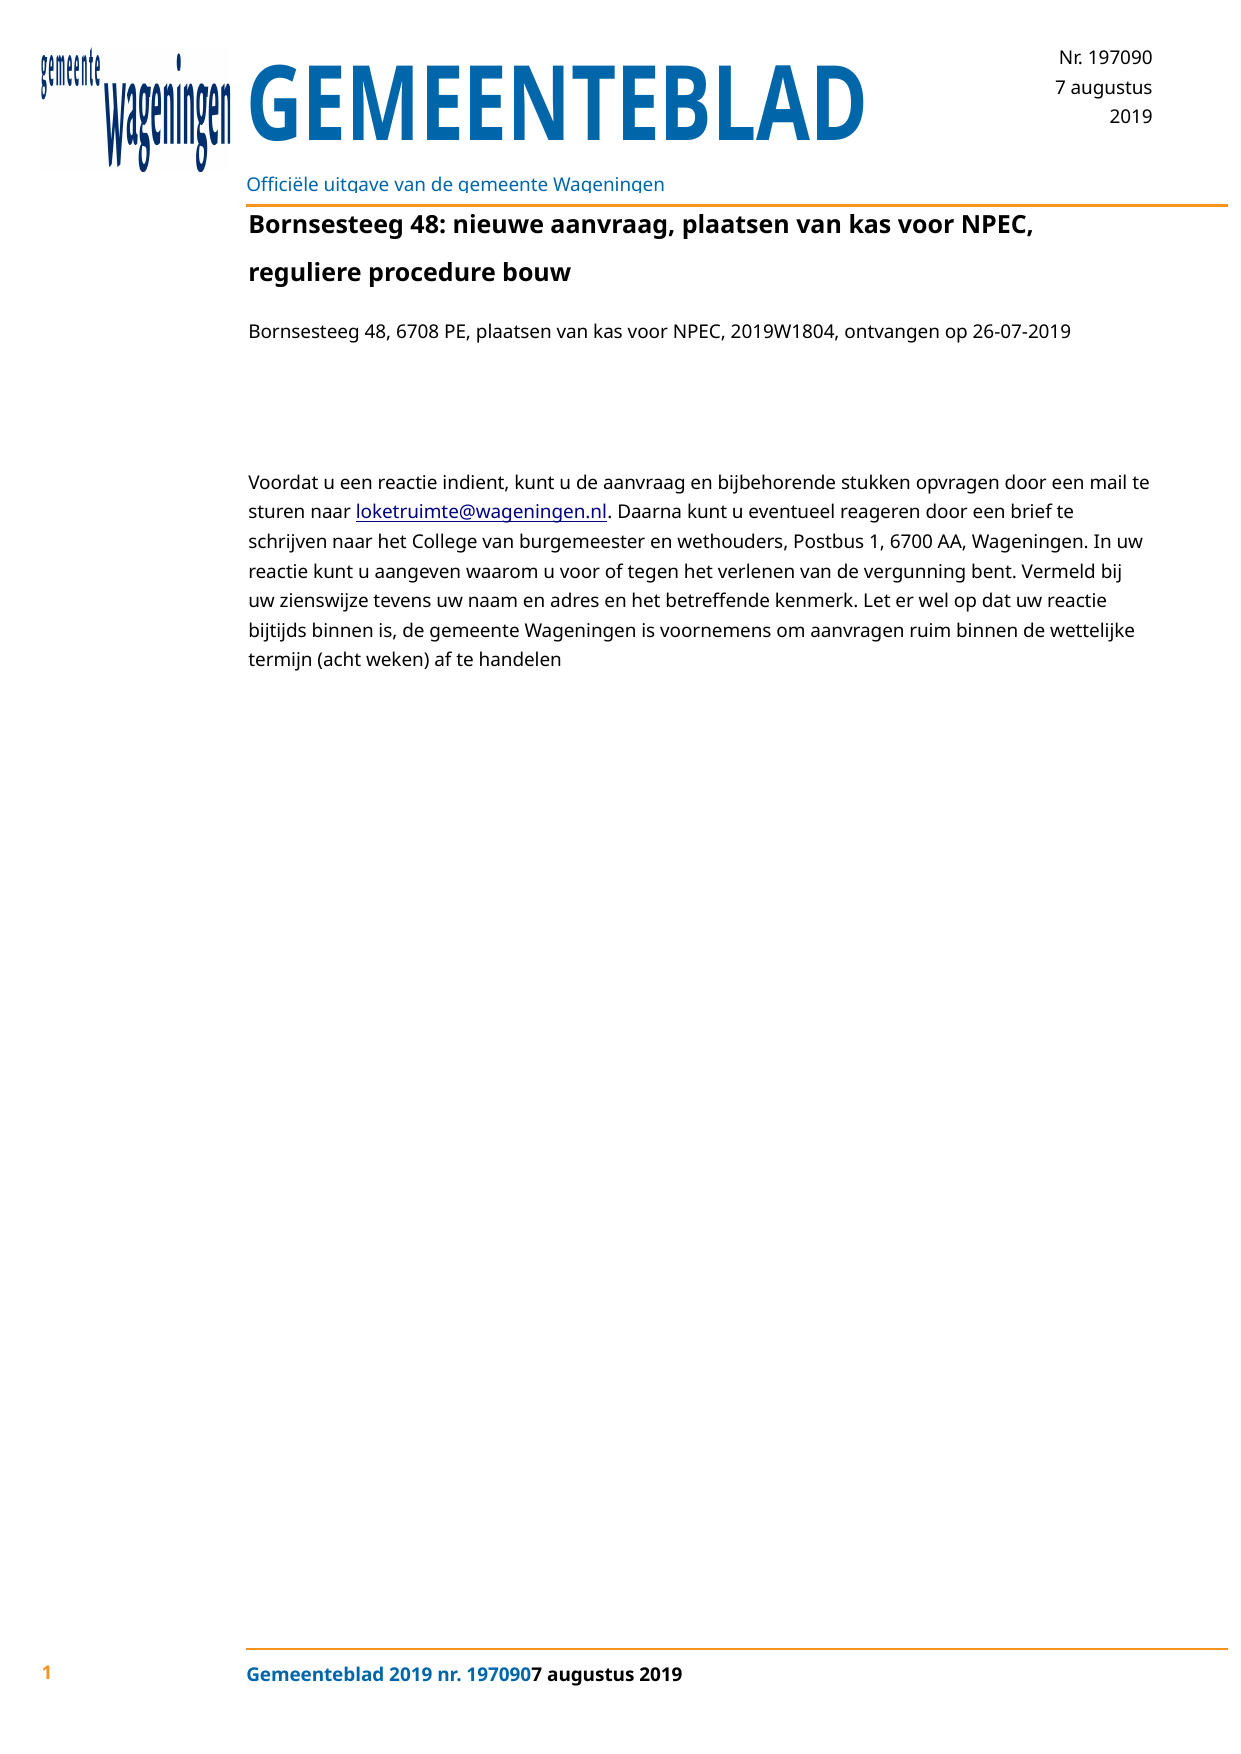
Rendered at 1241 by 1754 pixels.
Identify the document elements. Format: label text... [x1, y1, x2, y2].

text Bornsesteeg 48: nieuwe aanvraag, plaatsen van kas voor NPEC, reguliere procedure bouw [248, 207, 1152, 288]
text Voordat u een reactie indient, kunt u de aanvraag en bijbehorende stukken opvragen door een mail te sturen naar loketruimte@wageningen.nl. Daarna kunt u eventueel reageren door een brief te schrijven naar het College van burgemeester en wethouders, Postbus 1, 6700 AA, Wageningen. In uw reactie kunt u aangeven waarom u voor of tegen het verlenen van de vergunning bent. Vermeld bij uw zienswijze tevens uw naam en adres en het betreffende kenmerk. Let er wel op dat uw reactie bijtijds binnen is, de gemeente Wageningen is voornemens om aanvragen ruim binnen de wettelijke termijn (acht weken) af te handelen [248, 469, 1152, 672]
text Bornsesteeg 48, 6708 PE, plaatsen van kas voor NPEC, 2019W1804, ontvangen op 26-07-2019 [248, 318, 1152, 344]
picture [41, 47, 231, 172]
